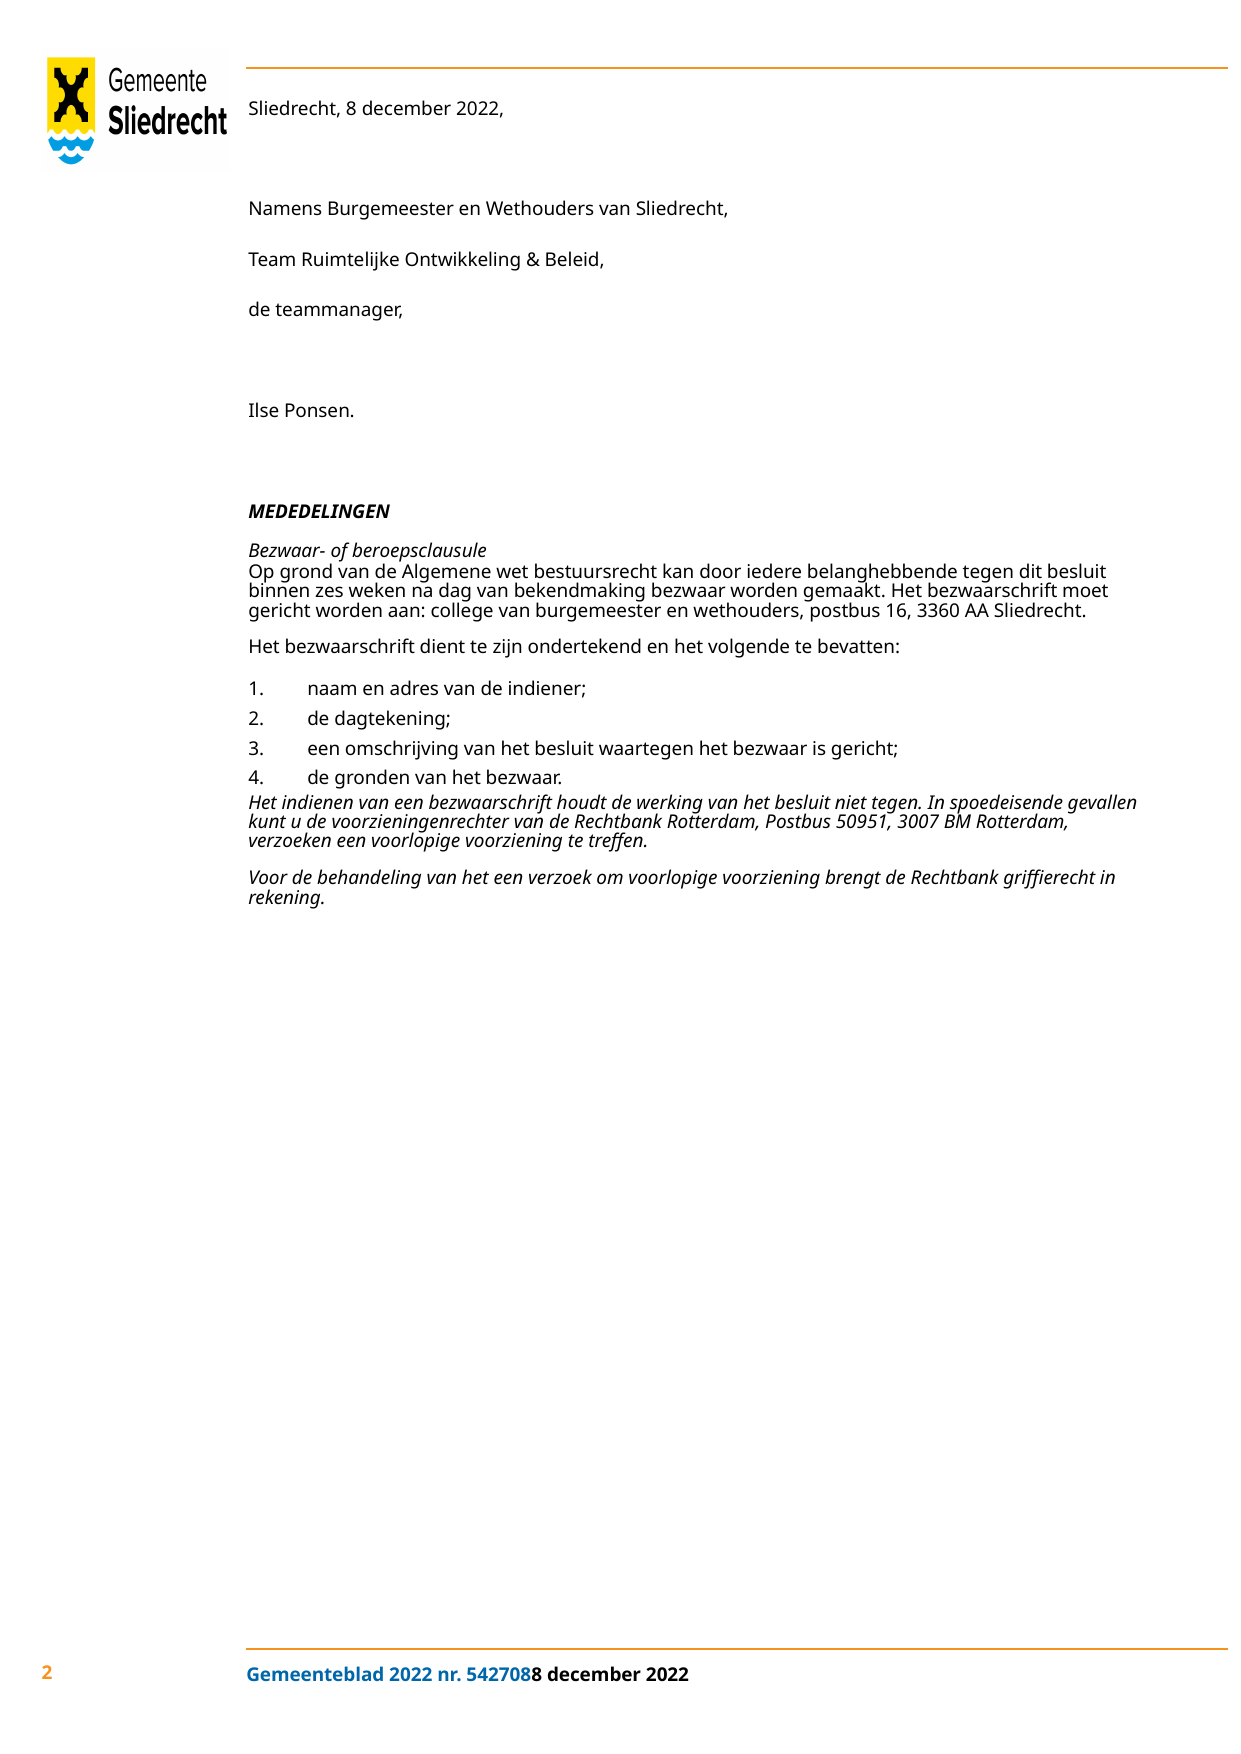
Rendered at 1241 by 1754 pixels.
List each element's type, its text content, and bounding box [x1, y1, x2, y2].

text Team Ruimtelijke Ontwikkeling & Beleid, [248, 246, 1152, 272]
text de teammanager, [248, 296, 1152, 322]
text Het indienen van een bezwaarschrift houdt de werking van het besluit niet tegen. In spoedeisende gevallen kunt u de voorzieningenrechter van de Rechtbank Rotterdam, Postbus 50951, 3007 BM Rotterdam, verzoeken een voorlopige voorziening te treffen. [248, 794, 1152, 852]
text Namens Burgemeester en Wethouders van Sliedrecht, [248, 196, 1152, 221]
text Sliedrecht, 8 december 2022, [248, 95, 1152, 121]
text Ilse Ponsen. [248, 397, 1152, 423]
text Het bezwaarschrift dient te zijn ondertekend en het volgende te bevatten: [248, 638, 1152, 658]
list de dagtekening; [248, 705, 1152, 731]
text Bezwaar- of beroepsclausule [248, 537, 1152, 563]
text Voor de behandeling van het een verzoek om voorlopige voorziening brengt de Rechtbank griffierecht in rekening. [248, 869, 1152, 908]
list de gronden van het bezwaar. [248, 764, 1152, 790]
list een omschrijving van het besluit waartegen het bezwaar is gericht; [248, 735, 1152, 760]
text MEDEDELINGEN [248, 498, 1152, 524]
picture [41, 47, 231, 172]
list naam en adres van de indiener; [248, 676, 1152, 701]
text Op grond van de Algemene wet bestuursrecht kan door iedere belanghebbende tegen dit besluit binnen zes weken na dag van bekendmaking bezwaar worden gemaakt. Het bezwaarschrift moet gericht worden aan: college van burgemeester en wethouders, postbus 16, 3360 AA Sliedrecht. [248, 563, 1152, 621]
